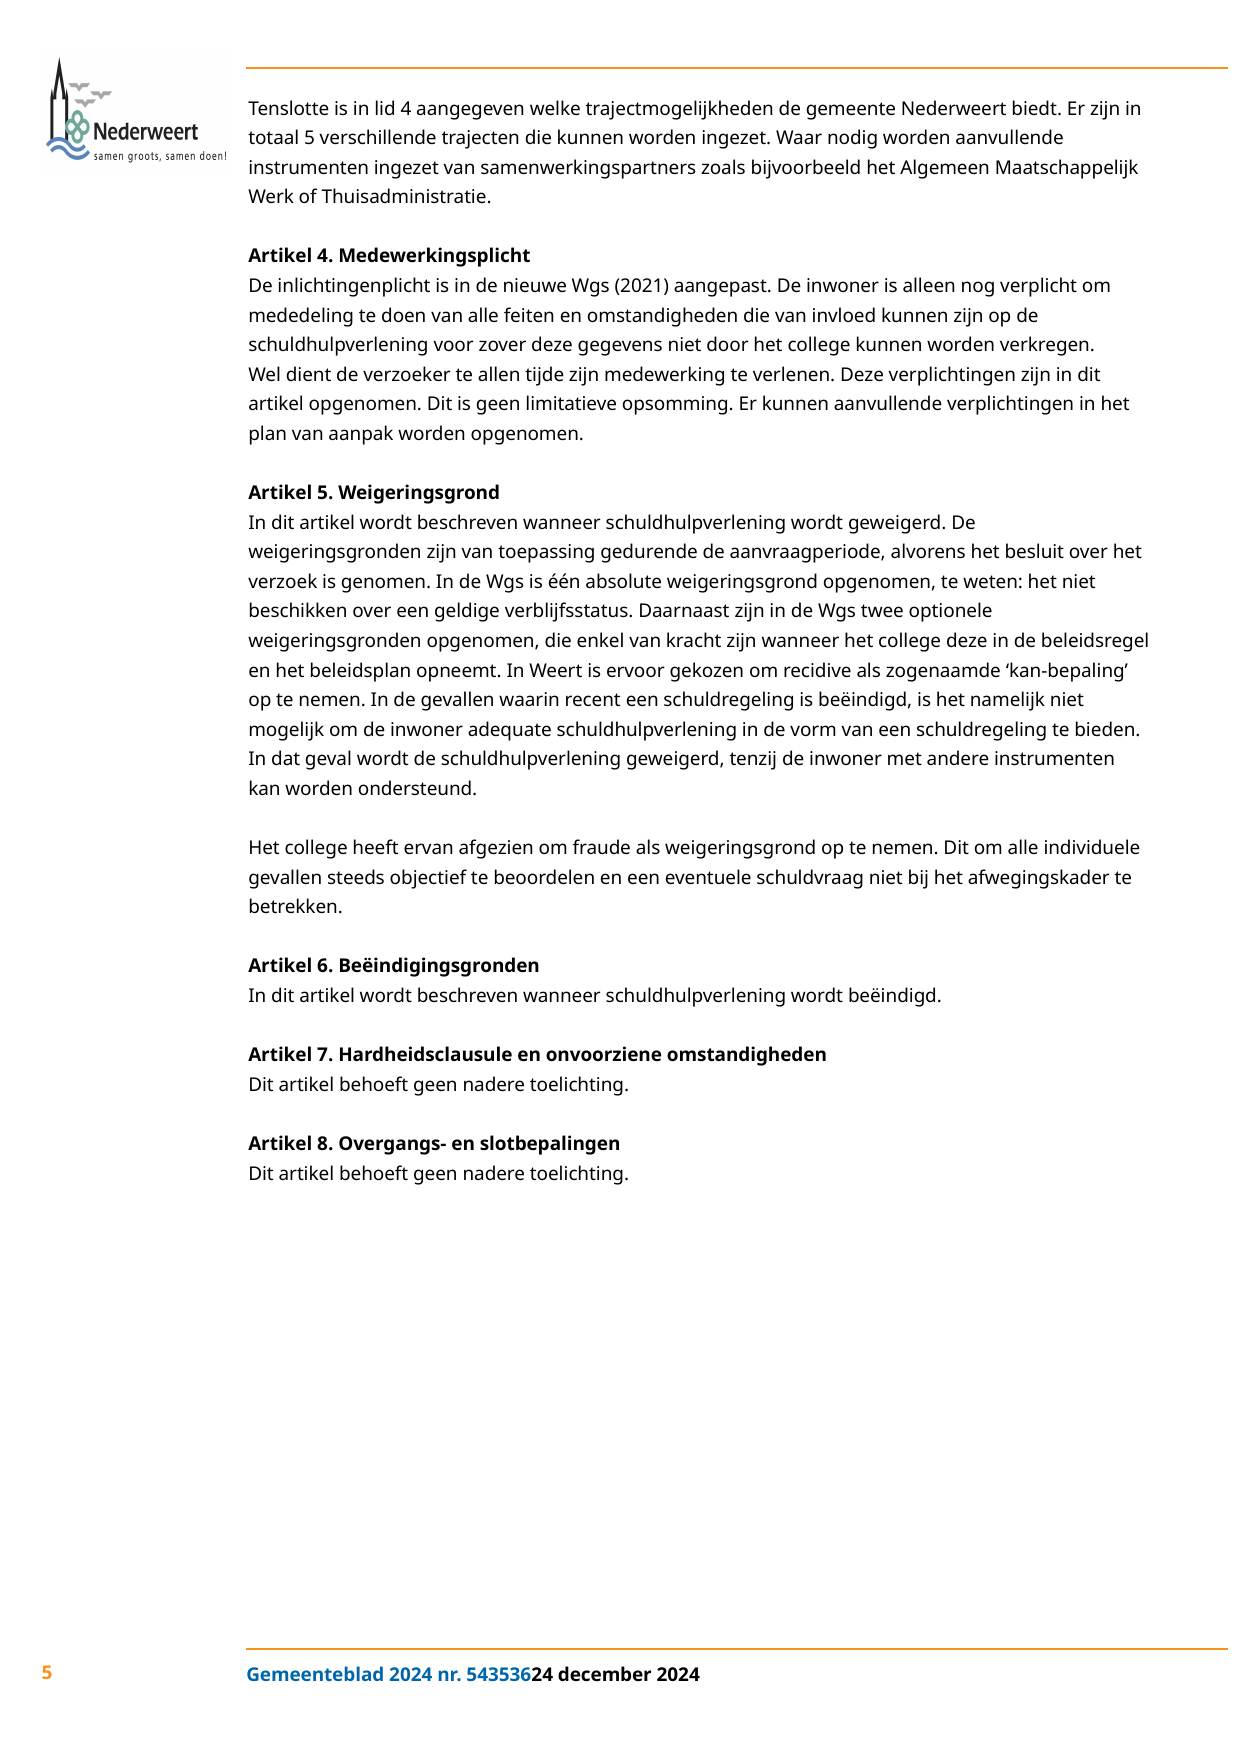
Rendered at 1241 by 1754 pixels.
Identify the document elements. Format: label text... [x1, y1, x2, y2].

text Artikel 6. Beëindigingsgronden [248, 953, 1152, 978]
text Artikel 8. Overgangs- en slotbepalingen [248, 1130, 1152, 1156]
picture [41, 47, 231, 172]
text Tenslotte is in lid 4 aangegeven welke trajectmogelijkheden de gemeente Nederweert biedt. Er zijn in totaal 5 verschillende trajecten die kunnen worden ingezet. Waar nodig worden aanvullende instrumenten ingezet van samenwerkingspartners zoals bijvoorbeeld het Algemeen Maatschappelijk Werk of Thuisadministratie. [248, 95, 1152, 209]
text Wel dient de verzoeker te allen tijde zijn medewerking te verlenen. Deze verplichtingen zijn in dit artikel opgenomen. Dit is geen limitatieve opsomming. Er kunnen aanvullende verplichtingen in het plan van aanpak worden opgenomen. [248, 361, 1152, 446]
text De inlichtingenplicht is in de nieuwe Wgs (2021) aangepast. De inwoner is alleen nog verplicht om mededeling te doen van alle feiten en omstandigheden die van invloed kunnen zijn op de schuldhulpverlening voor zover deze gegevens niet door het college kunnen worden verkregen. [248, 272, 1152, 357]
text Het college heeft ervan afgezien om fraude als weigeringsgrond op te nemen. Dit om alle individuele gevallen steeds objectief te beoordelen en een eventuele schuldvraag niet bij het afwegingskader te betrekken. [248, 834, 1152, 919]
text In dit artikel wordt beschreven wanneer schuldhulpverlening wordt geweigerd. De weigeringsgronden zijn van toepassing gedurende de aanvraagperiode, alvorens het besluit over het verzoek is genomen. In de Wgs is één absolute weigeringsgrond opgenomen, te weten: het niet beschikken over een geldige verblijfsstatus. Daarnaast zijn in de Wgs twee optionele weigeringsgronden opgenomen, die enkel van kracht zijn wanneer het college deze in de beleidsregel en het beleidsplan opneemt. In Weert is ervoor gekozen om recidive als zogenaamde ‘kan-bepaling’ op te nemen. In de gevallen waarin recent een schuldregeling is beëindigd, is het namelijk niet mogelijk om de inwoner adequate schuldhulpverlening in de vorm van een schuldregeling te bieden. In dat geval wordt de schuldhulpverlening geweigerd, tenzij de inwoner met andere instrumenten kan worden ondersteund. [248, 509, 1152, 801]
text Artikel 5. Weigeringsgrond [248, 479, 1152, 505]
text Dit artikel behoeft geen nadere toelichting. [248, 1071, 1152, 1097]
text Artikel 4. Medewerkingsplicht [248, 243, 1152, 268]
text In dit artikel wordt beschreven wanneer schuldhulpverlening wordt beëindigd. [248, 982, 1152, 1008]
text Artikel 7. Hardheidsclausule en onvoorziene omstandigheden [248, 1041, 1152, 1067]
text Dit artikel behoeft geen nadere toelichting. [248, 1160, 1152, 1186]
